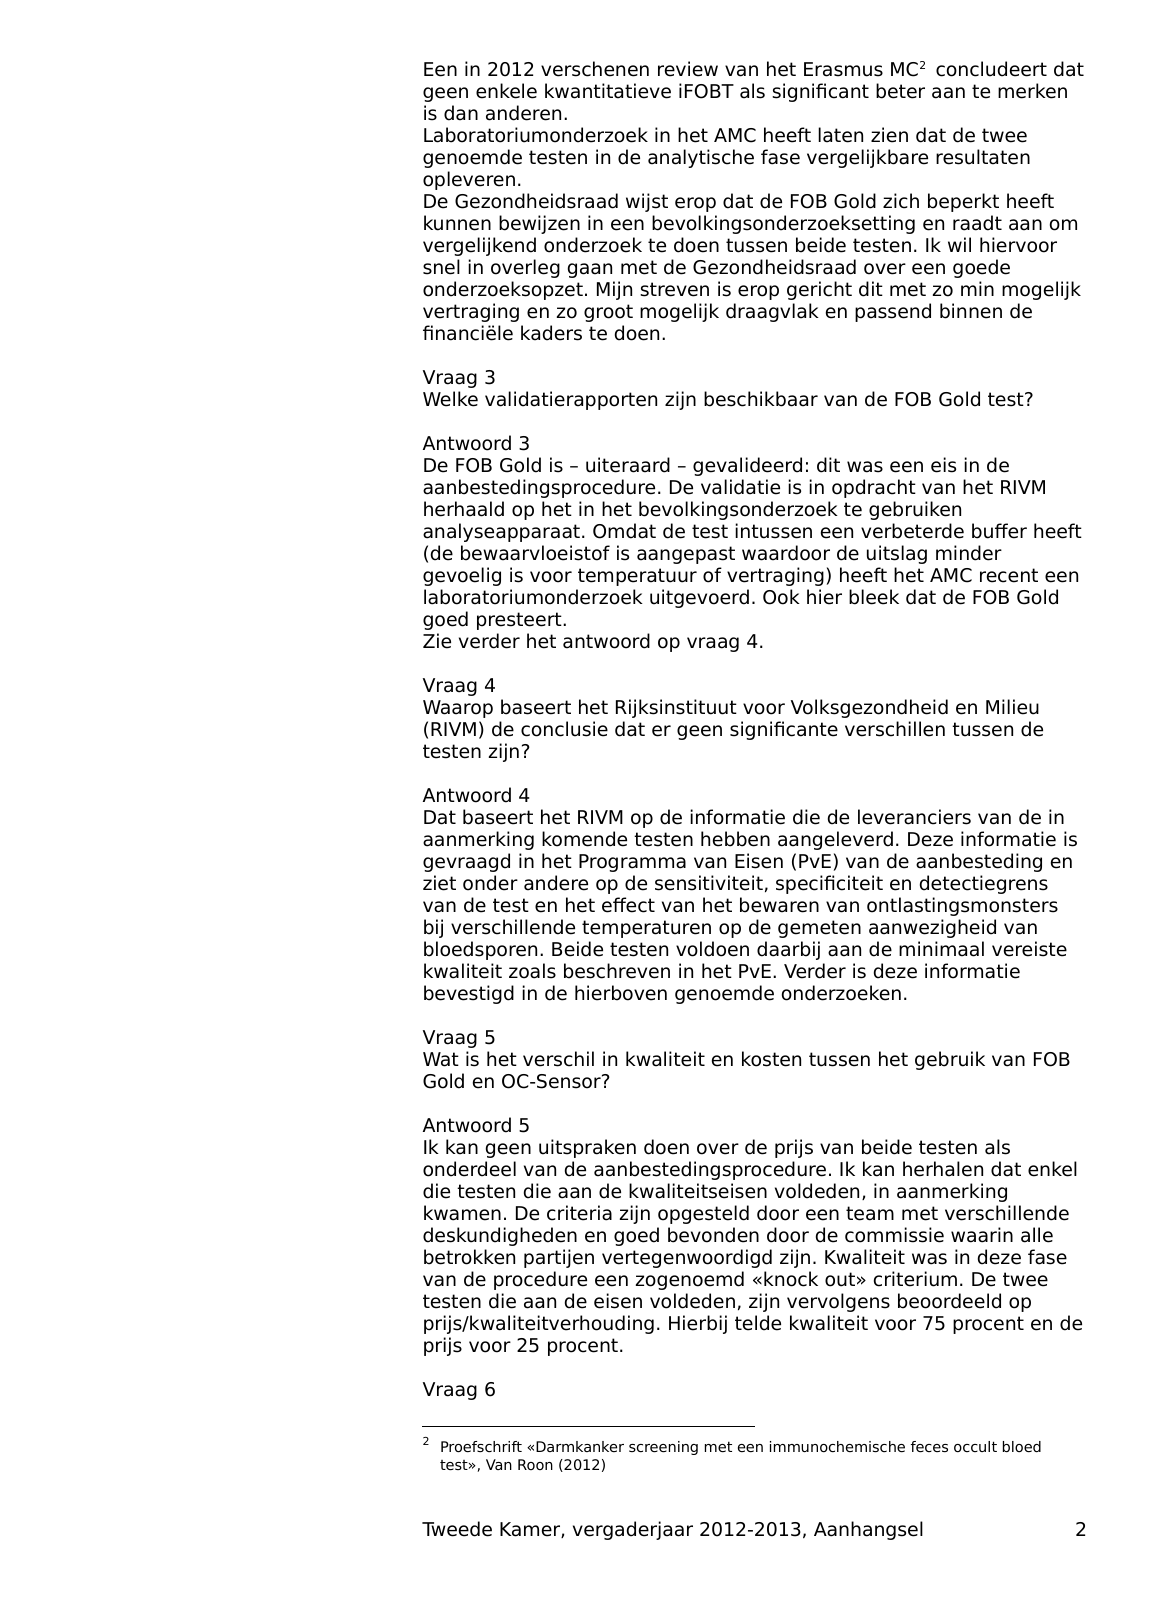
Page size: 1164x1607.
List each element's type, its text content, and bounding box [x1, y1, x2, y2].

text Proefschrift «Darmkanker screening met een immunochemische feces occult bloed test», Van Roon (2012) [422, 1435, 1087, 1474]
text Welke validatierapporten zijn beschikbaar van de FOB Gold test? [422, 389, 1087, 411]
text Laboratoriumonderzoek in het AMC heeft laten zien dat de twee genoemde testen in de analytische fase vergelijkbare resultaten opleveren. [422, 125, 1087, 191]
text De Gezondheidsraad wijst erop dat de FOB Gold zich beperkt heeft kunnen bewijzen in een bevolkingsonderzoeksetting en raadt aan om vergelijkend onderzoek te doen tussen beide testen. Ik wil hiervoor snel in overleg gaan met de Gezondheidsraad over een goede onderzoeksopzet. Mijn streven is erop gericht dit met zo min mogelijk vertraging en zo groot mogelijk draagvlak en passend binnen de financiële kaders te doen. [422, 191, 1087, 345]
text Antwoord 5 [422, 1115, 1087, 1137]
text Ik kan geen uitspraken doen over de prijs van beide testen als onderdeel van de aanbestedingsprocedure. Ik kan herhalen dat enkel die testen die aan de kwaliteitseisen voldeden, in aanmerking kwamen. De criteria zijn opgesteld door een team met verschillende deskundigheden en goed bevonden door de commissie waarin alle betrokken partijen vertegenwoordigd zijn. Kwaliteit was in deze fase van de procedure een zogenoemd «knock out» criterium. De twee testen die aan de eisen voldeden, zijn vervolgens beoordeeld op prijs/kwaliteitverhouding. Hierbij telde kwaliteit voor 75 procent en de prijs voor 25 procent. [422, 1137, 1087, 1357]
text Antwoord 4 [422, 785, 1087, 807]
text Waarop baseert het Rijksinstituut voor Volksgezondheid en Milieu (RIVM) de conclusie dat er geen significante verschillen tussen de testen zijn? [422, 697, 1087, 763]
text Antwoord 3 [422, 433, 1087, 455]
text Dat baseert het RIVM op de informatie die de leveranciers van de in aanmerking komende testen hebben aangeleverd. Deze informatie is gevraagd in het Programma van Eisen (PvE) van de aanbesteding en ziet onder andere op de sensitiviteit, specificiteit en detectiegrens van de test en het effect van het bewaren van ontlastingsmonsters bij verschillende temperaturen op de gemeten aanwezigheid van bloedsporen. Beide testen voldoen daarbij aan de minimaal vereiste kwaliteit zoals beschreven in het PvE. Verder is deze informatie bevestigd in de hierboven genoemde onderzoeken. [422, 807, 1087, 1005]
text Vraag 5 [422, 1027, 1087, 1049]
text Vraag 4 [422, 675, 1087, 697]
text Zie verder het antwoord op vraag 4. [422, 631, 1087, 653]
text De FOB Gold is – uiteraard – gevalideerd: dit was een eis in de aanbestedingsprocedure. De validatie is in opdracht van het RIVM herhaald op het in het bevolkingsonderzoek te gebruiken analyseapparaat. Omdat de test intussen een verbeterde buffer heeft (de bewaarvloeistof is aangepast waardoor de uitslag minder gevoelig is voor temperatuur of vertraging) heeft het AMC recent een laboratoriumonderzoek uitgevoerd. Ook hier bleek dat de FOB Gold goed presteert. [422, 455, 1087, 631]
text Wat is het verschil in kwaliteit en kosten tussen het gebruik van FOB Gold en OC-Sensor? [422, 1049, 1087, 1093]
text Vraag 6 [422, 1379, 1087, 1401]
text Vraag 3 [422, 367, 1087, 389]
text Een in 2012 verschenen review van het Erasmus MC concludeert dat geen enkele kwantitatieve iFOBT als significant beter aan te merken is dan anderen. [422, 59, 1087, 125]
